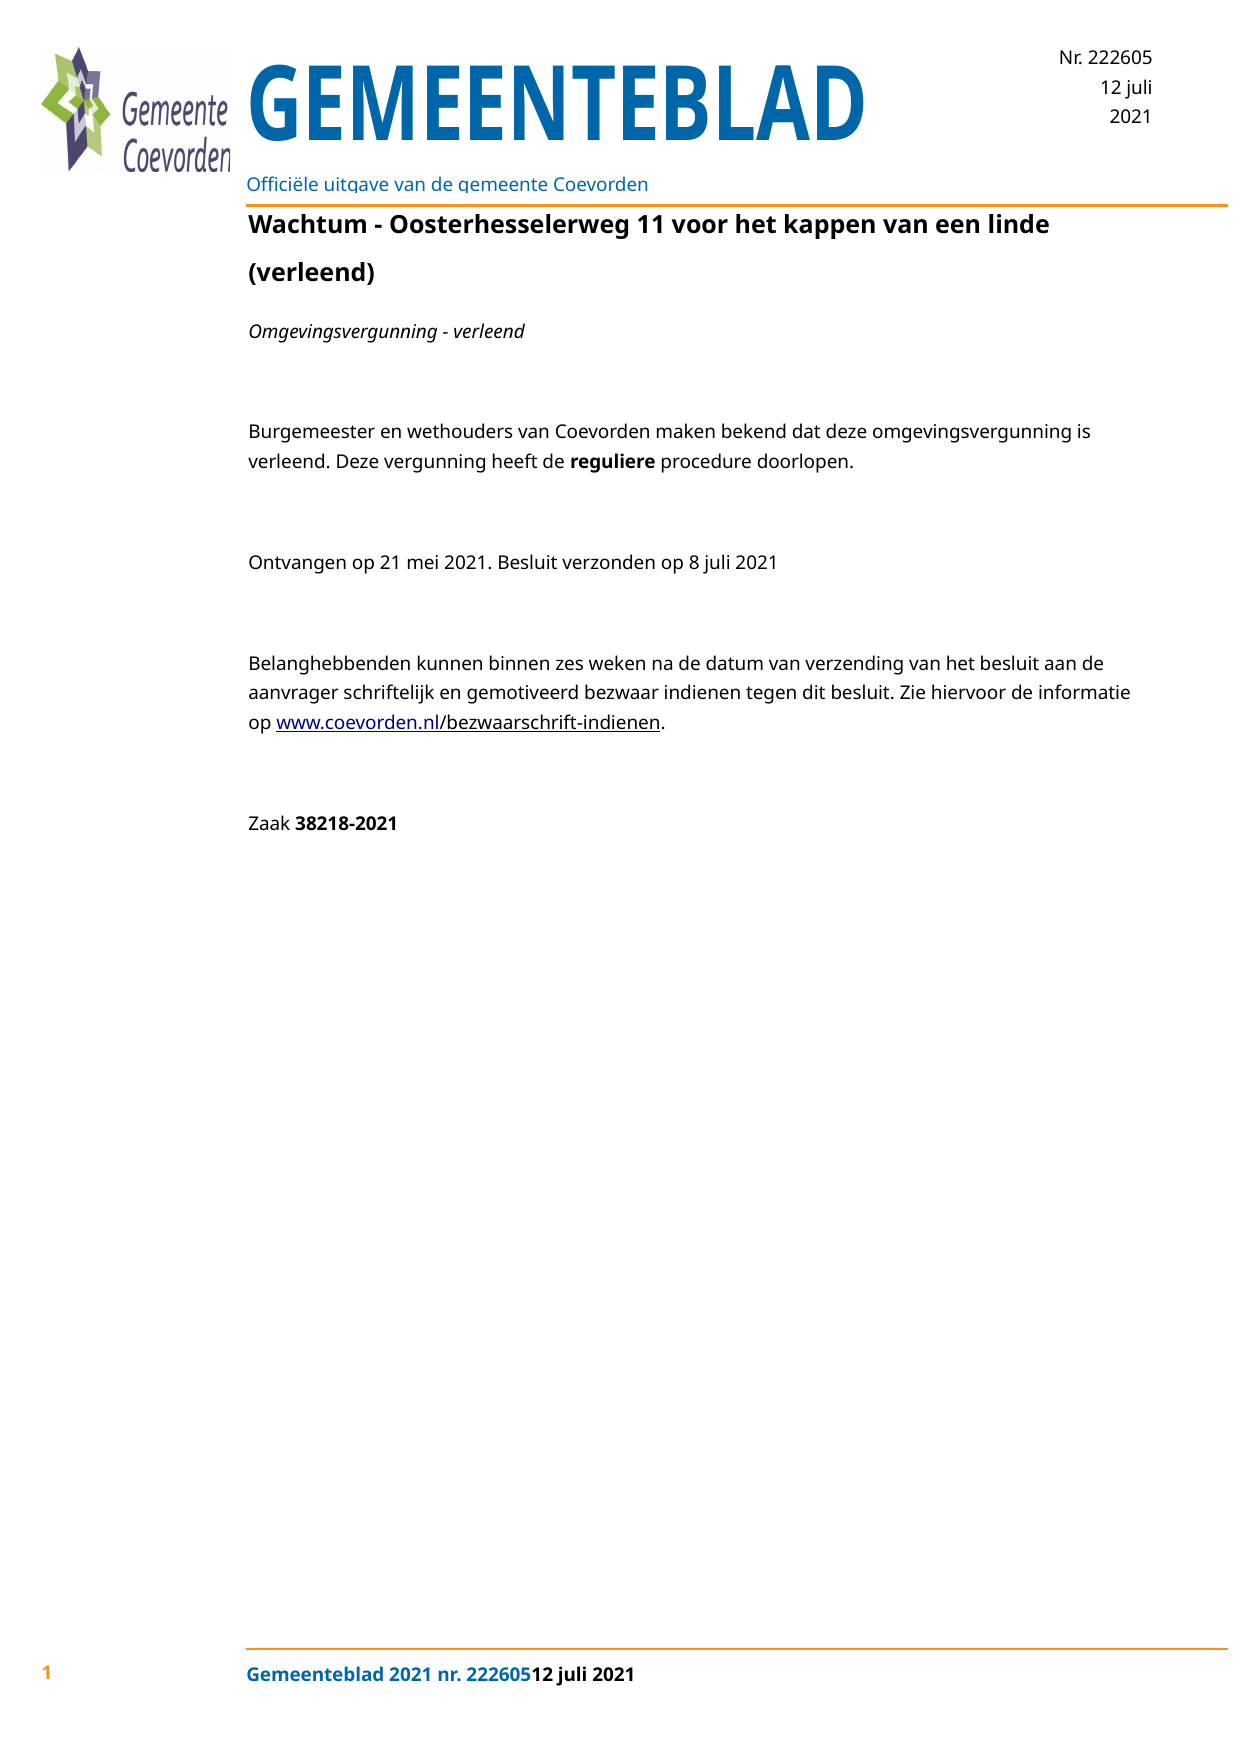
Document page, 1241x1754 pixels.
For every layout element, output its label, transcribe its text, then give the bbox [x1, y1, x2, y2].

text Burgemeester en wethouders van Coevorden maken bekend dat deze omgevingsvergunning is verleend. Deze vergunning heeft de reguliere procedure doorlopen. [248, 419, 1152, 474]
text Wachtum - Oosterhesselerweg 11 voor het kappen van een linde (verleend) [248, 207, 1152, 288]
picture [41, 47, 231, 172]
text Zaak 38218-2021 [248, 810, 1152, 836]
text Ontvangen op 21 mei 2021. Besluit verzonden op 8 juli 2021 [248, 549, 1152, 575]
text Omgevingsvergunning - verleend [248, 318, 1152, 344]
text Belanghebbenden kunnen binnen zes weken na de datum van verzending van het besluit aan de aanvrager schriftelijk en gemotiveerd bezwaar indienen tegen dit besluit. Zie hiervoor de informatie op www.coevorden.nl/bezwaarschrift-indienen. [248, 650, 1152, 735]
